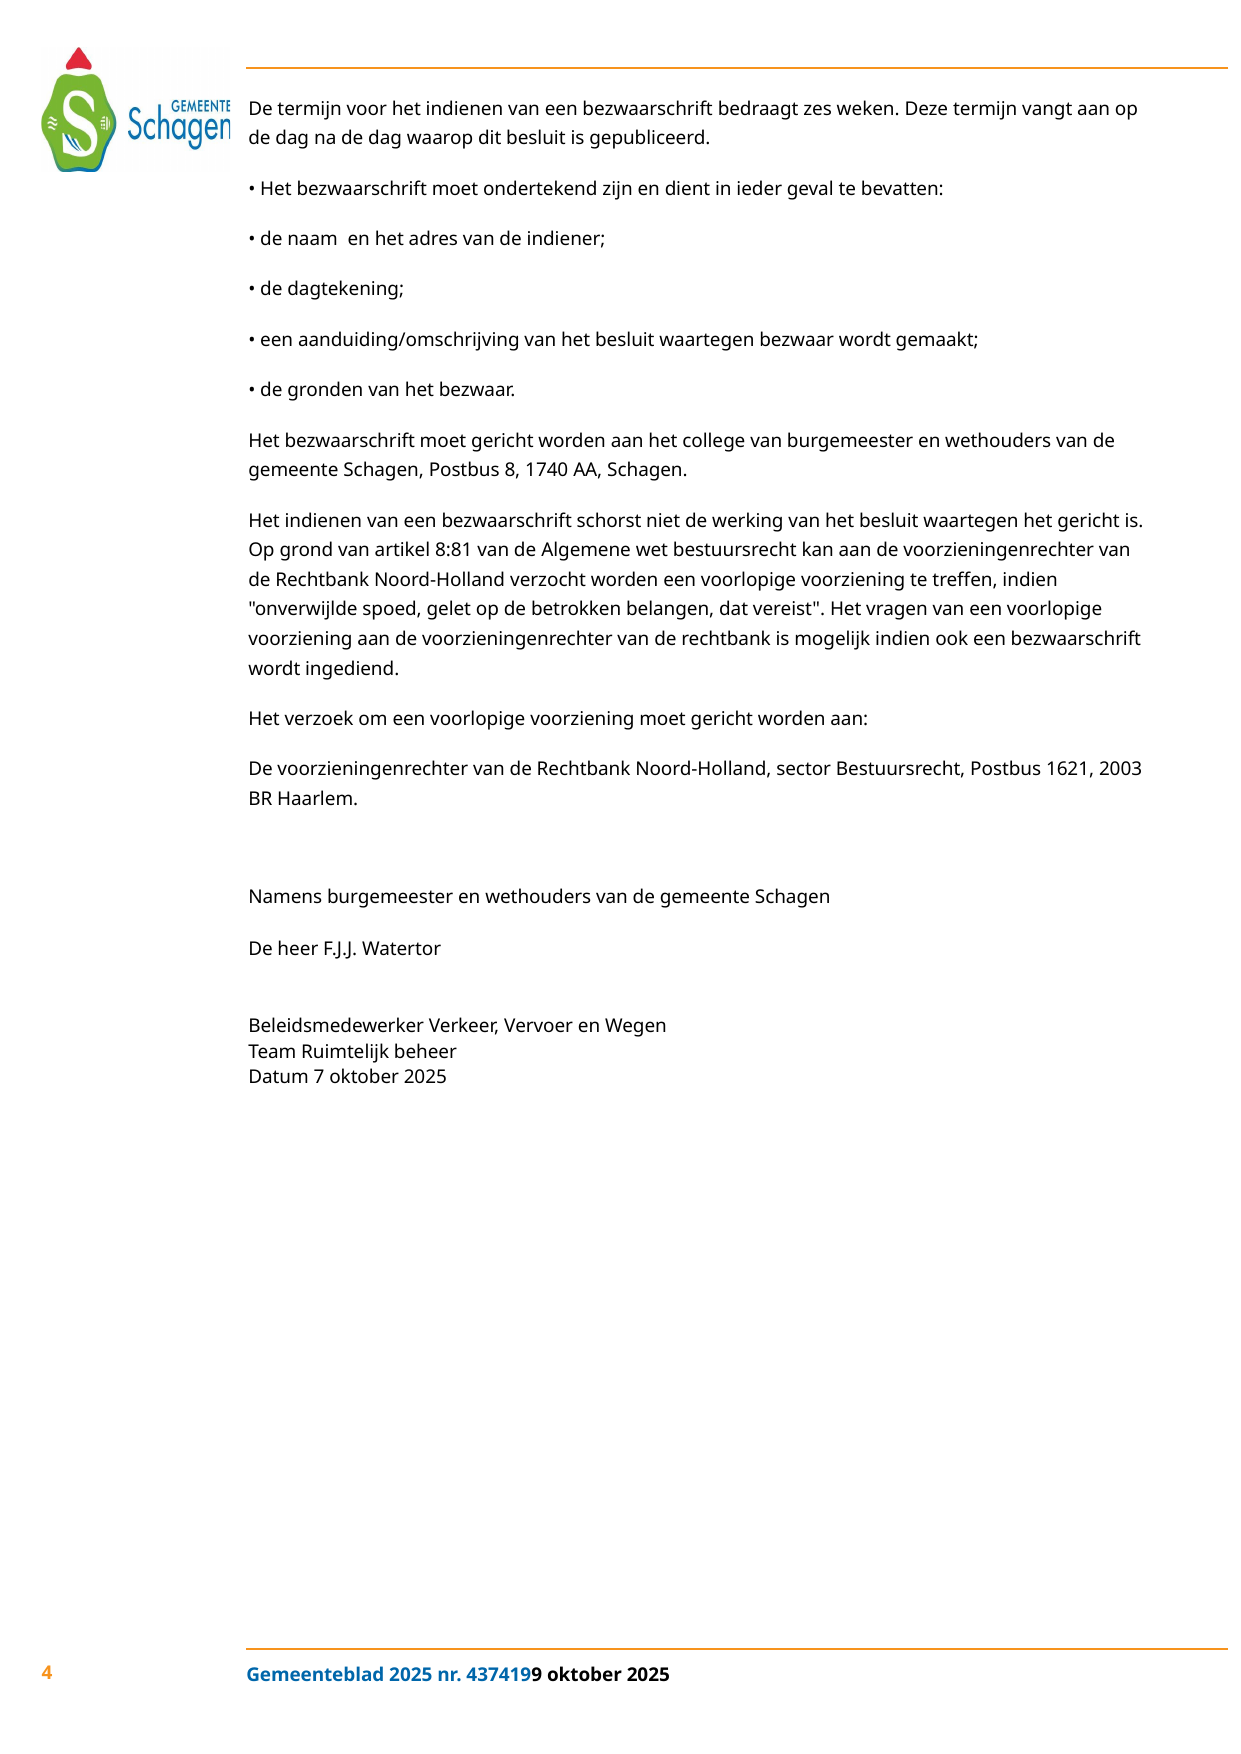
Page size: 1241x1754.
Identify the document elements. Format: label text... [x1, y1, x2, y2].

text Beleidsmedewerker Verkeer, Vervoer en Wegen [248, 1012, 1152, 1038]
text Het bezwaarschrift moet gericht worden aan het college van burgemeester en wethouders van de gemeente Schagen, Postbus 8, 1740 AA, Schagen. [248, 427, 1152, 482]
text • de dagtekening; [248, 276, 1152, 301]
text • een aanduiding/omschrijving van het besluit waartegen bezwaar wordt gemaakt; [248, 326, 1152, 352]
text Namens burgemeester en wethouders van de gemeente Schagen [248, 883, 1152, 909]
text De termijn voor het indienen van een bezwaarschrift bedraagt zes weken. Deze termijn vangt aan op de dag na de dag waarop dit besluit is gepubliceerd. [248, 95, 1152, 150]
text Het indienen van een bezwaarschrift schorst niet de werking van het besluit waartegen het gericht is. Op grond van artikel 8:81 van de Algemene wet bestuursrecht kan aan de voorzieningenrechter van de Rechtbank Noord-Holland verzocht worden een voorlopige voorziening te treffen, indien "onverwijlde spoed, gelet op de betrokken belangen, dat vereist". Het vragen van een voorlopige voorziening aan de voorzieningenrechter van de rechtbank is mogelijk indien ook een bezwaarschrift wordt ingediend. [248, 507, 1152, 681]
picture [41, 47, 231, 172]
text • Het bezwaarschrift moet ondertekend zijn en dient in ieder geval te bevatten: [248, 175, 1152, 201]
text • de gronden van het bezwaar. [248, 376, 1152, 402]
text • de naam en het adres van de indiener; [248, 225, 1152, 251]
text Datum 7 oktober 2025 [248, 1063, 1152, 1089]
text De voorzieningenrechter van de Rechtbank Noord-Holland, sector Bestuursrecht, Postbus 1621, 2003 BR Haarlem. [248, 756, 1152, 811]
text Team Ruimtelijk beheer [248, 1038, 1152, 1063]
text Het verzoek om een voorlopige voorziening moet gericht worden aan: [248, 705, 1152, 731]
text De heer F.J.J. Watertor [248, 935, 1152, 961]
